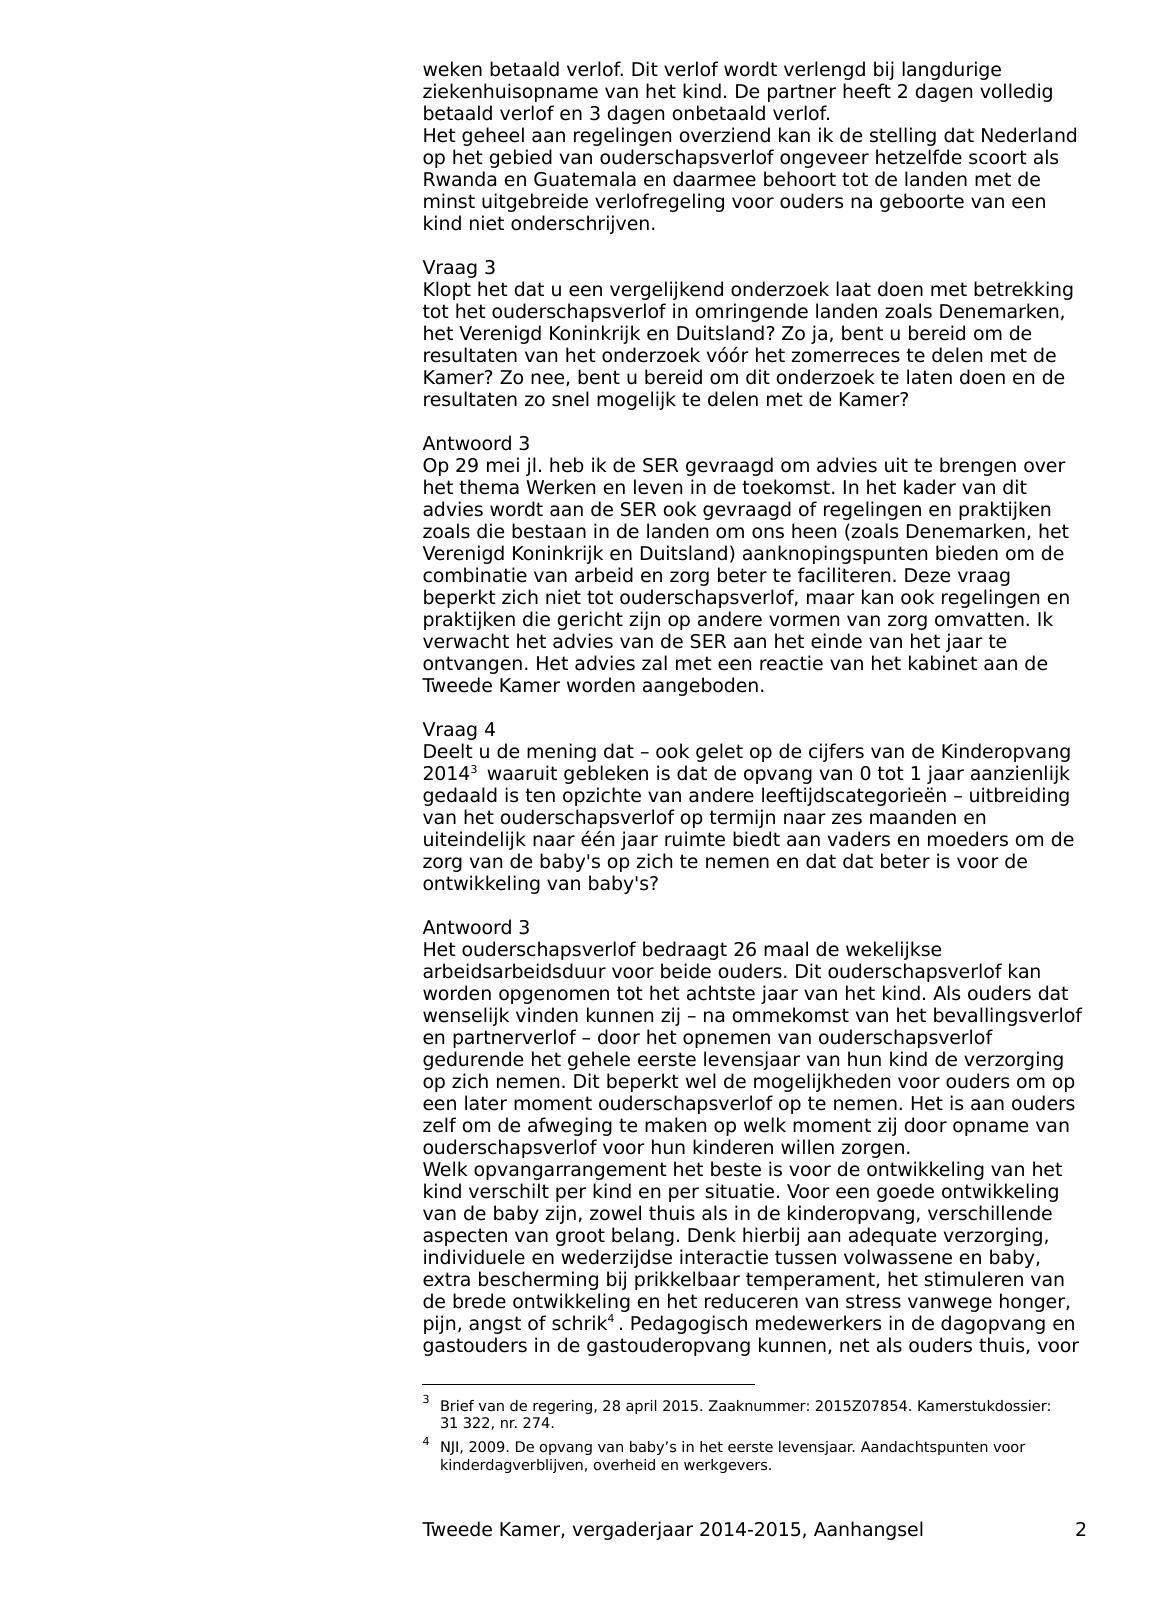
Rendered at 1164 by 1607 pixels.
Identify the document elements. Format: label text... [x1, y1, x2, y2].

text Het ouderschapsverlof bedraagt 26 maal de wekelijkse arbeidsarbeidsduur voor beide ouders. Dit ouderschapsverlof kan worden opgenomen tot het achtste jaar van het kind. Als ouders dat wenselijk vinden kunnen zij – na ommekomst van het bevallingsverlof en partnerverlof – door het opnemen van ouderschapsverlof gedurende het gehele eerste levensjaar van hun kind de verzorging op zich nemen. Dit beperkt wel de mogelijkheden voor ouders om op een later moment ouderschapsverlof op te nemen. Het is aan ouders zelf om de afweging te maken op welk moment zij door opname van ouderschapsverlof voor hun kinderen willen zorgen. [422, 939, 1087, 1159]
text Op 29 mei jl. heb ik de SER gevraagd om advies uit te brengen over het thema Werken en leven in de toekomst. In het kader van dit advies wordt aan de SER ook gevraagd of regelingen en praktijken zoals die bestaan in de landen om ons heen (zoals Denemarken, het Verenigd Koninkrijk en Duitsland) aanknopingspunten bieden om de combinatie van arbeid en zorg beter te faciliteren. Deze vraag beperkt zich niet tot ouderschapsverlof, maar kan ook regelingen en praktijken die gericht zijn op andere vormen van zorg omvatten. Ik verwacht het advies van de SER aan het einde van het jaar te ontvangen. Het advies zal met een reactie van het kabinet aan de Tweede Kamer worden aangeboden. [422, 455, 1087, 697]
text Antwoord 3 [422, 917, 1087, 939]
text Welk opvangarrangement het beste is voor de ontwikkeling van het kind verschilt per kind en per situatie. Voor een goede ontwikkeling van de baby zijn, zowel thuis als in de kinderopvang, verschillende aspecten van groot belang. Denk hierbij aan adequate verzorging, individuele en wederzijdse interactie tussen volwassene en baby, extra bescherming bij prikkelbaar temperament, het stimuleren van de brede ontwikkeling en het reduceren van stress vanwege honger, pijn, angst of schrik. Pedagogisch medewerkers in de dagopvang en gastouders in de gastouderopvang kunnen, net als ouders thuis, voor [422, 1159, 1087, 1357]
text NJI, 2009. De opvang van baby’s in het eerste levensjaar. Aandachtspunten voor kinderdagverblijven, overheid en werkgevers. [422, 1435, 1087, 1474]
text Deelt u de mening dat – ook gelet op de cijfers van de Kinderopvang 2014 waaruit gebleken is dat de opvang van 0 tot 1 jaar aanzienlijk gedaald is ten opzichte van andere leeftijdscategorieën – uitbreiding van het ouderschapsverlof op termijn naar zes maanden en uiteindelijk naar één jaar ruimte biedt aan vaders en moeders om de zorg van de baby's op zich te nemen en dat dat beter is voor de ontwikkeling van baby's? [422, 741, 1087, 895]
text Vraag 3 [422, 257, 1087, 279]
text weken betaald verlof. Dit verlof wordt verlengd bij langdurige ziekenhuisopname van het kind. De partner heeft 2 dagen volledig betaald verlof en 3 dagen onbetaald verlof. [422, 59, 1087, 125]
text Vraag 4 [422, 719, 1087, 741]
text Klopt het dat u een vergelijkend onderzoek laat doen met betrekking tot het ouderschapsverlof in omringende landen zoals Denemarken, het Verenigd Koninkrijk en Duitsland? Zo ja, bent u bereid om de resultaten van het onderzoek vóór het zomerreces te delen met de Kamer? Zo nee, bent u bereid om dit onderzoek te laten doen en de resultaten zo snel mogelijk te delen met de Kamer? [422, 279, 1087, 411]
text Brief van de regering, 28 april 2015. Zaaknummer: 2015Z07854. Kamerstukdossier: 31 322, nr. 274. [422, 1393, 1087, 1432]
text Het geheel aan regelingen overziend kan ik de stelling dat Nederland op het gebied van ouderschapsverlof ongeveer hetzelfde scoort als Rwanda en Guatemala en daarmee behoort tot de landen met de minst uitgebreide verlofregeling voor ouders na geboorte van een kind niet onderschrijven. [422, 125, 1087, 235]
text Antwoord 3 [422, 433, 1087, 455]
